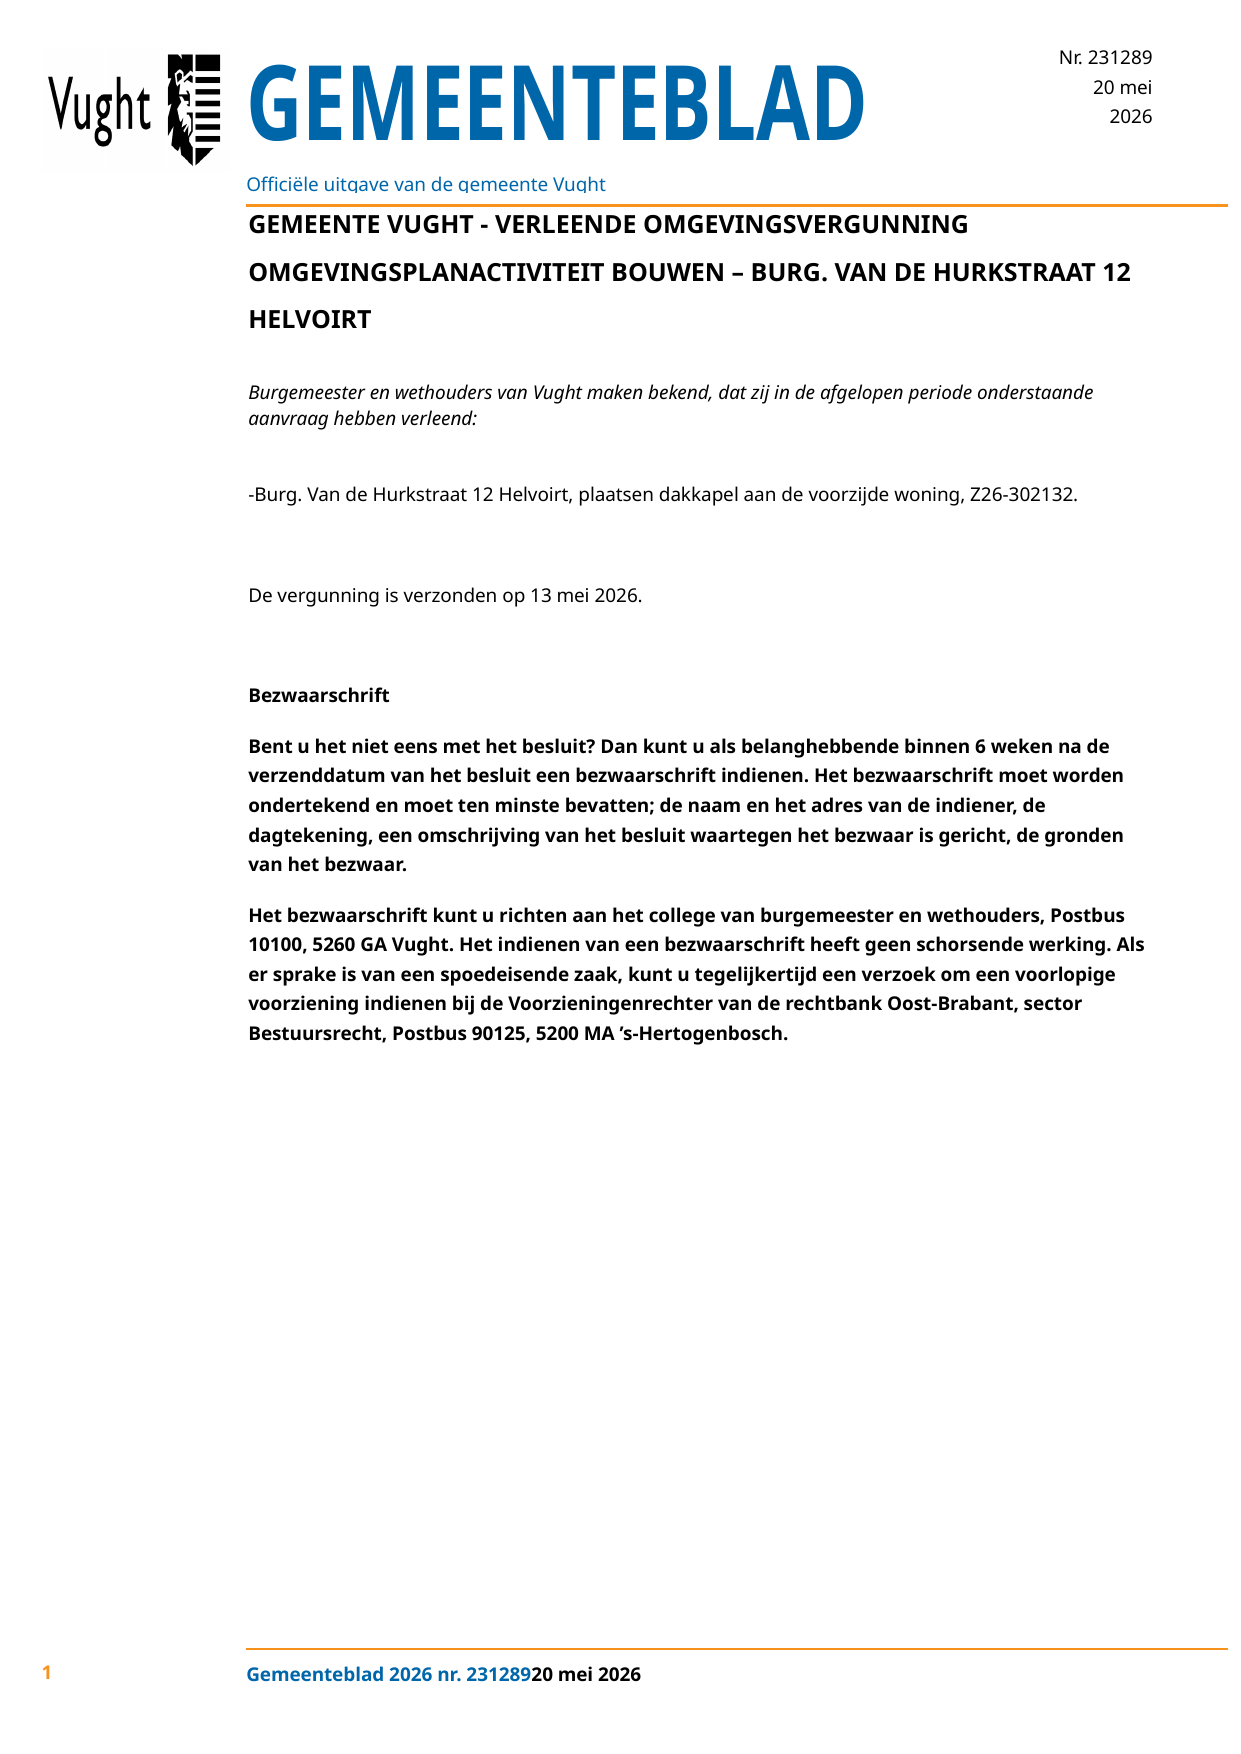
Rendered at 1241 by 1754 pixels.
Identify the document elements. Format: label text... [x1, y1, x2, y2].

text GEMEENTE VUGHT - VERLEENDE OMGEVINGSVERGUNNING OMGEVINGSPLANACTIVITEIT BOUWEN – BURG. VAN DE HURKSTRAAT 12 HELVOIRT [248, 207, 1152, 336]
text Bezwaarschrift [248, 683, 1152, 708]
text Bent u het niet eens met het besluit? Dan kunt u als belanghebbende binnen 6 weken na de verzenddatum van het besluit een bezwaarschrift indienen. Het bezwaarschrift moet worden ondertekend en moet ten minste bevatten; de naam en het adres van de indiener, de dagtekening, een omschrijving van het besluit waartegen het bezwaar is gericht, de gronden van het bezwaar. [248, 733, 1152, 877]
text De vergunning is verzonden op 13 mei 2026. [248, 582, 1152, 607]
text Burgemeester en wethouders van Vught maken bekend, dat zij in de afgelopen periode onderstaande aanvraag hebben verleend: [248, 379, 1152, 431]
picture [41, 47, 231, 172]
text Het bezwaarschrift kunt u richten aan het college van burgemeester en wethouders, Postbus 10100, 5260 GA Vught. Het indienen van een bezwaarschrift heeft geen schorsende werking. Als er sprake is van een spoedeisende zaak, kunt u tegelijkertijd een verzoek om een voorlopige voorziening indienen bij de Voorzieningenrechter van de rechtbank Oost-Brabant, sector Bestuursrecht, Postbus 90125, 5200 MA ’s-Hertogenbosch. [248, 902, 1152, 1046]
text -Burg. Van de Hurkstraat 12 Helvoirt, plaatsen dakkapel aan de voorzijde woning, Z26-302132. [248, 481, 1152, 507]
